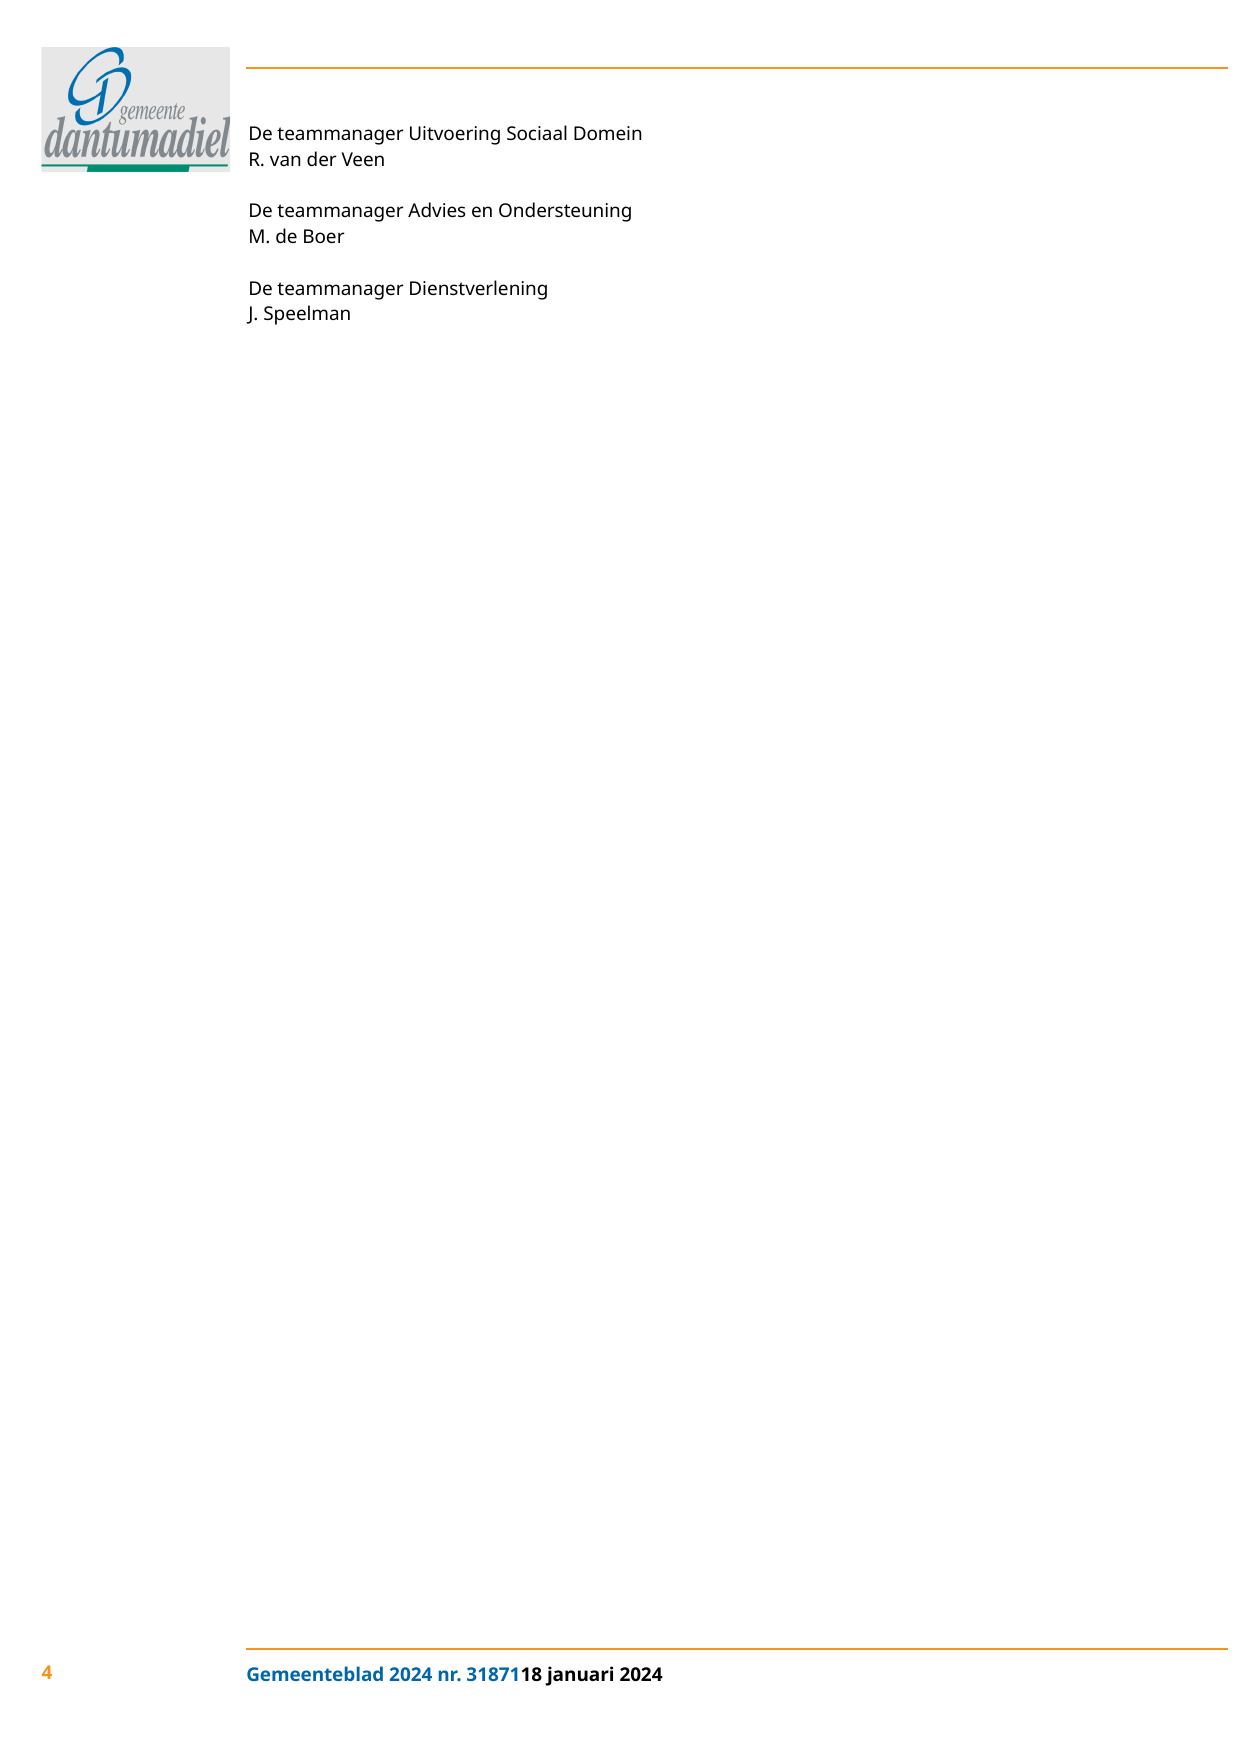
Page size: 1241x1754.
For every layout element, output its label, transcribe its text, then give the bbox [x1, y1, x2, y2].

text R. van der Veen [248, 146, 1152, 172]
text De teammanager Dienstverlening [248, 275, 1152, 301]
text J. Speelman [248, 301, 1152, 326]
text De teammanager Uitvoering Sociaal Domein [248, 121, 1152, 146]
text De teammanager Advies en Ondersteuning [248, 198, 1152, 223]
text M. de Boer [248, 223, 1152, 249]
picture [41, 47, 231, 172]
